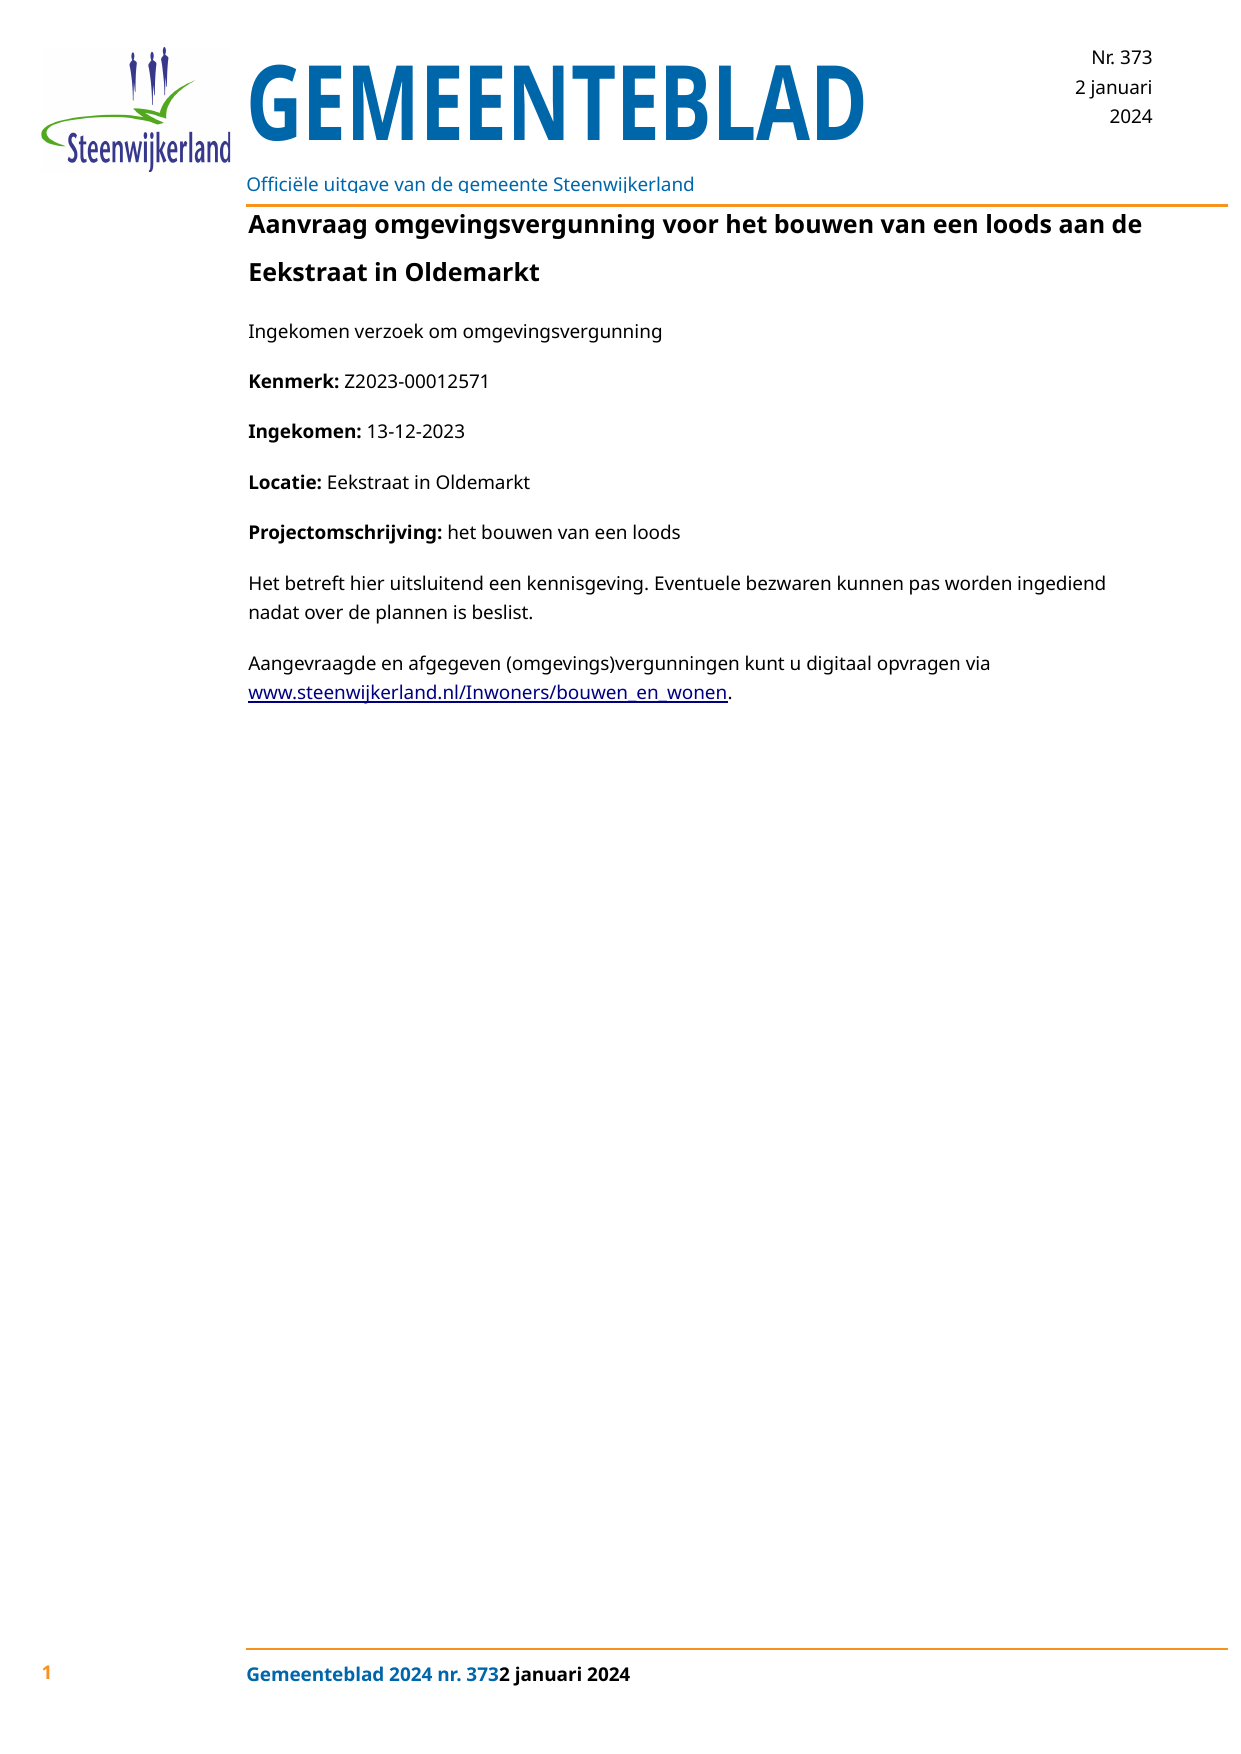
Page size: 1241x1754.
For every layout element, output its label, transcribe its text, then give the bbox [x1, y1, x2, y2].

text Het betreft hier uitsluitend een kennisgeving. Eventuele bezwaren kunnen pas worden ingediend nadat over de plannen is beslist. [248, 570, 1152, 625]
text Locatie: Eekstraat in Oldemarkt [248, 469, 1152, 495]
text Aangevraagde en afgegeven (omgevings)vergunningen kunt u digitaal opvragen via www.steenwijkerland.nl/Inwoners/bouwen_en_wonen. [248, 650, 1152, 705]
text Ingekomen: 13-12-2023 [248, 419, 1152, 444]
text Kenmerk: Z2023-00012571 [248, 368, 1152, 394]
picture [41, 47, 231, 172]
text Aanvraag omgevingsvergunning voor het bouwen van een loods aan de Eekstraat in Oldemarkt [248, 207, 1152, 288]
text Ingekomen verzoek om omgevingsvergunning [248, 318, 1152, 344]
text Projectomschrijving: het bouwen van een loods [248, 519, 1152, 545]
